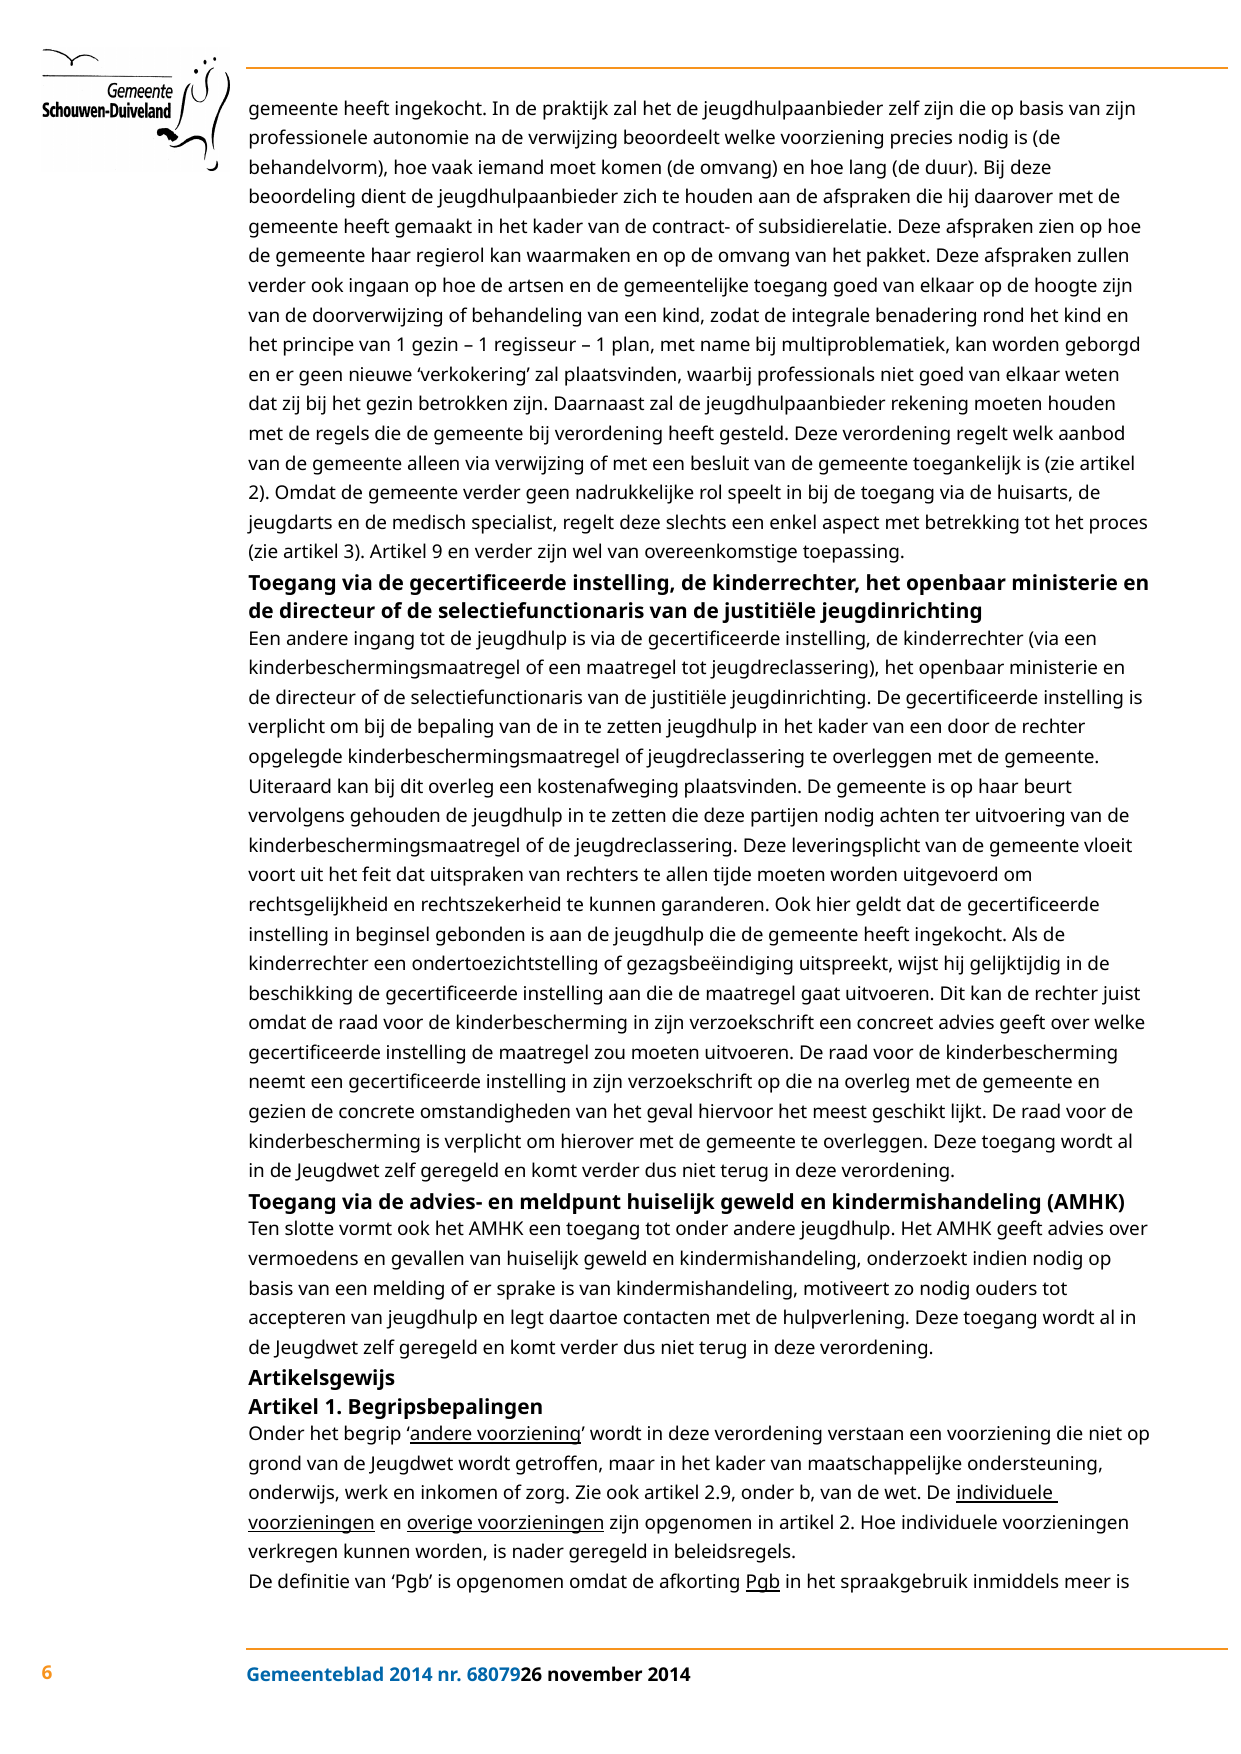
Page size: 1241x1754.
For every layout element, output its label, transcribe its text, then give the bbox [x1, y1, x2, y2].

text Onder het begrip ‘andere voorziening’ wordt in deze verordening verstaan een voorziening die niet op grond van de Jeugdwet wordt getroffen, maar in het kader van maatschappelijke ondersteuning, onderwijs, werk en inkomen of zorg. Zie ook artikel 2.9, onder b, van de wet. De individuele voorzieningen en overige voorzieningen zijn opgenomen in artikel 2. Hoe individuele voorzieningen verkregen kunnen worden, is nader geregeld in beleidsregels. [248, 1420, 1152, 1564]
text Artikelsgewijs [248, 1363, 1152, 1392]
text gemeente heeft ingekocht. In de praktijk zal het de jeugdhulpaanbieder zelf zijn die op basis van zijn professionele autonomie na de verwijzing beoordeelt welke voorziening precies nodig is (de behandelvorm), hoe vaak iemand moet komen (de omvang) en hoe lang (de duur). Bij deze beoordeling dient de jeugdhulpaanbieder zich te houden aan de afspraken die hij daarover met de gemeente heeft gemaakt in het kader van de contract- of subsidierelatie. Deze afspraken zien op hoe de gemeente haar regierol kan waarmaken en op de omvang van het pakket. Deze afspraken zullen verder ook ingaan op hoe de artsen en de gemeentelijke toegang goed van elkaar op de hoogte zijn van de doorverwijzing of behandeling van een kind, zodat de integrale benadering rond het kind en het principe van 1 gezin – 1 regisseur – 1 plan, met name bij multiproblematiek, kan worden geborgd en er geen nieuwe ‘verkokering’ zal plaatsvinden, waarbij professionals niet goed van elkaar weten dat zij bij het gezin betrokken zijn. Daarnaast zal de jeugdhulpaanbieder rekening moeten houden met de regels die de gemeente bij verordening heeft gesteld. Deze verordening regelt welk aanbod van de gemeente alleen via verwijzing of met een besluit van de gemeente toegankelijk is (zie artikel 2). Omdat de gemeente verder geen nadrukkelijke rol speelt in bij de toegang via de huisarts, de jeugdarts en de medisch specialist, regelt deze slechts een enkel aspect met betrekking tot het proces (zie artikel 3). Artikel 9 en verder zijn wel van overeenkomstige toepassing. [248, 95, 1152, 564]
text Een andere ingang tot de jeugdhulp is via de gecertificeerde instelling, de kinderrechter (via een kinderbeschermingsmaatregel of een maatregel tot jeugdreclassering), het openbaar ministerie en de directeur of de selectiefunctionaris van de justitiële jeugdinrichting. De gecertificeerde instelling is verplicht om bij de bepaling van de in te zetten jeugdhulp in het kader van een door de rechter opgelegde kinderbeschermingsmaatregel of jeugdreclassering te overleggen met de gemeente. Uiteraard kan bij dit overleg een kostenafweging plaatsvinden. De gemeente is op haar beurt vervolgens gehouden de jeugdhulp in te zetten die deze partijen nodig achten ter uitvoering van de kinderbeschermingsmaatregel of de jeugdreclassering. Deze leveringsplicht van de gemeente vloeit voort uit het feit dat uitspraken van rechters te allen tijde moeten worden uitgevoerd om rechtsgelijkheid en rechtszekerheid te kunnen garanderen. Ook hier geldt dat de gecertificeerde instelling in beginsel gebonden is aan de jeugdhulp die de gemeente heeft ingekocht. Als de kinderrechter een ondertoezichtstelling of gezagsbeëindiging uitspreekt, wijst hij gelijktijdig in de beschikking de gecertificeerde instelling aan die de maatregel gaat uitvoeren. Dit kan de rechter juist omdat de raad voor de kinderbescherming in zijn verzoekschrift een concreet advies geeft over welke gecertificeerde instelling de maatregel zou moeten uitvoeren. De raad voor de kinderbescherming neemt een gecertificeerde instelling in zijn verzoekschrift op die na overleg met de gemeente en gezien de concrete omstandigheden van het geval hiervoor het meest geschikt lijkt. De raad voor de kinderbescherming is verplicht om hierover met de gemeente te overleggen. Deze toegang wordt al in de Jeugdwet zelf geregeld en komt verder dus niet terug in deze verordening. [248, 625, 1152, 1183]
text Artikel 1. Begripsbepalingen [248, 1392, 1152, 1420]
text Toegang via de gecertificeerde instelling, de kinderrechter, het openbaar ministerie en de directeur of de selectiefunctionaris van de justitiële jeugdinrichting [248, 568, 1152, 625]
picture [41, 47, 231, 172]
text Toegang via de advies- en meldpunt huiselijk geweld en kindermishandeling (AMHK) [248, 1187, 1152, 1216]
text Ten slotte vormt ook het AMHK een toegang tot onder andere jeugdhulp. Het AMHK geeft advies over vermoedens en gevallen van huiselijk geweld en kindermishandeling, onderzoekt indien nodig op basis van een melding of er sprake is van kindermishandeling, motiveert zo nodig ouders tot accepteren van jeugdhulp en legt daartoe contacten met de hulpverlening. Deze toegang wordt al in de Jeugdwet zelf geregeld en komt verder dus niet terug in deze verordening. [248, 1216, 1152, 1359]
text De definitie van ‘Pgb’ is opgenomen omdat de afkorting Pgb in het spraakgebruik inmiddels meer is [248, 1568, 1152, 1594]
